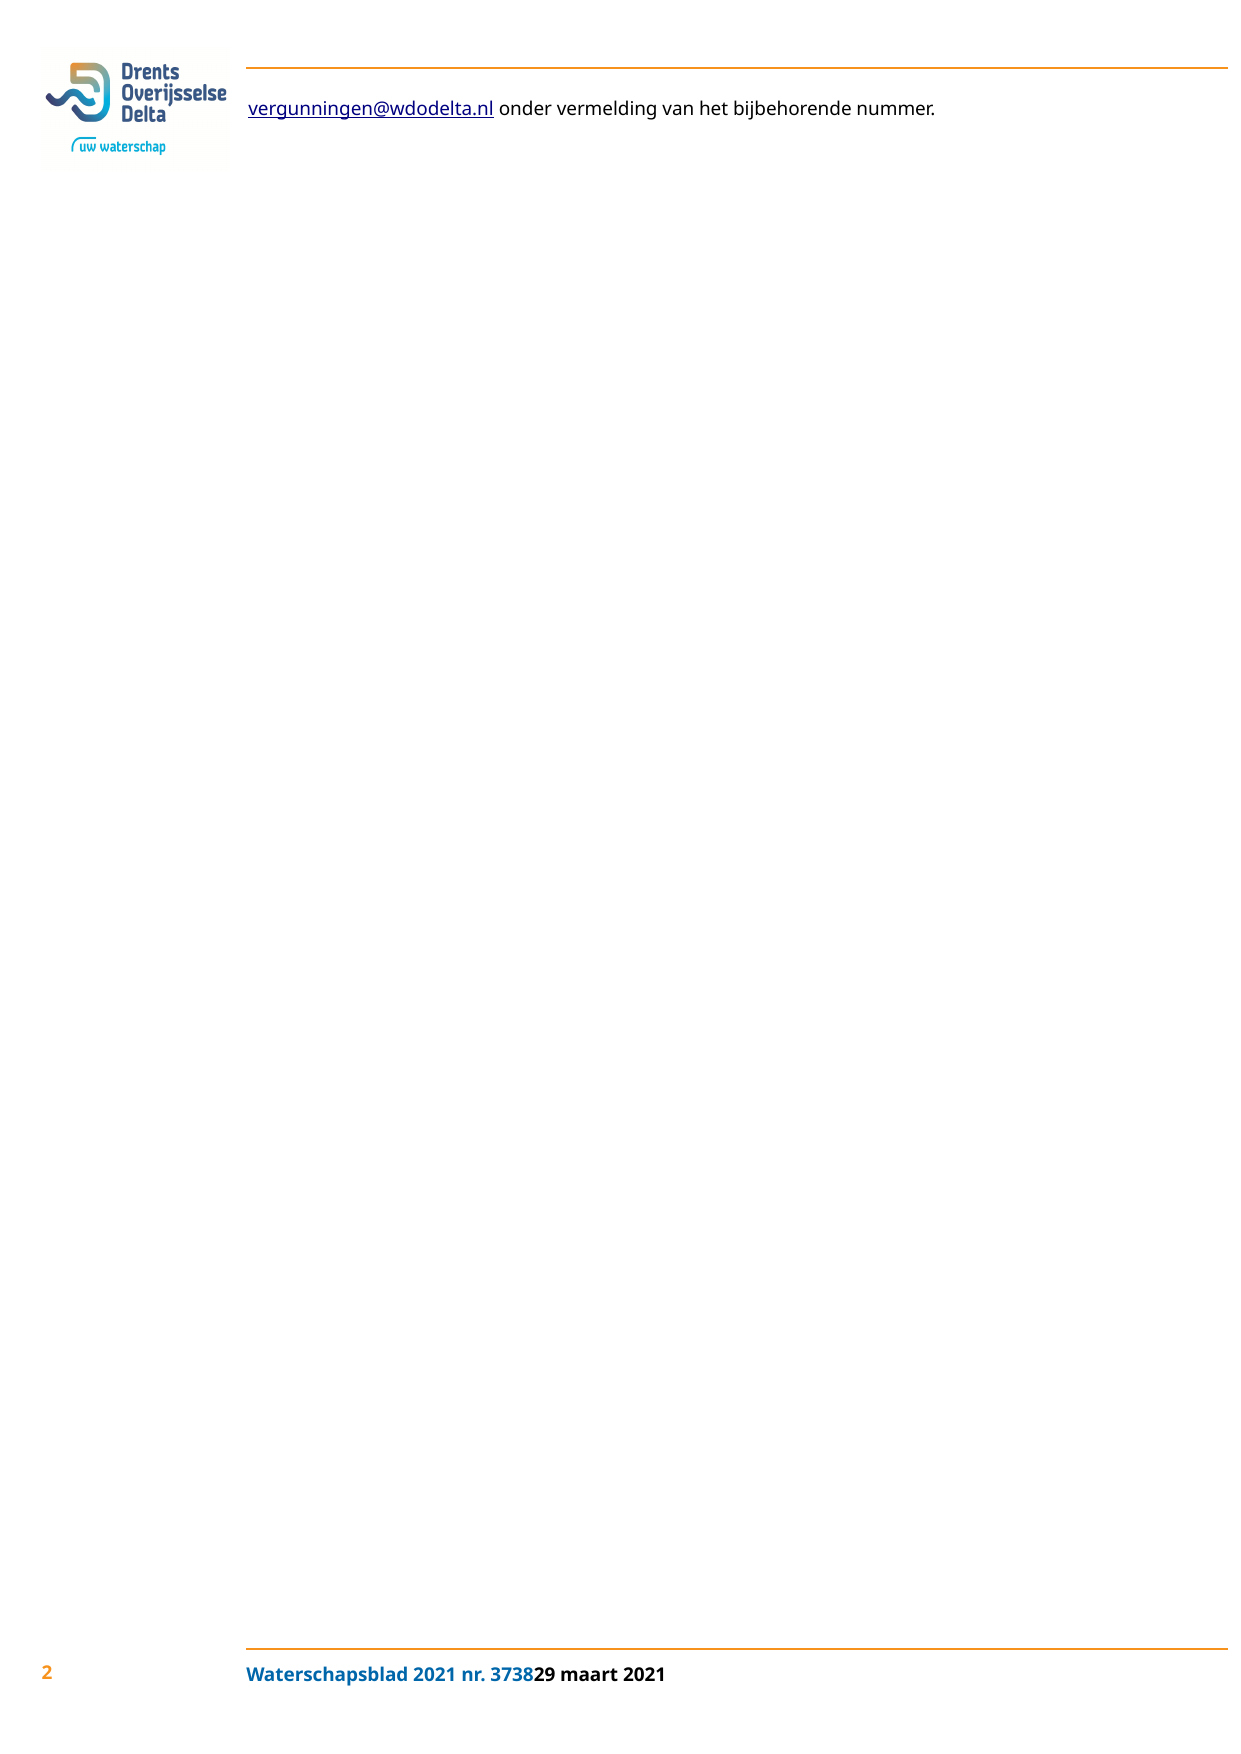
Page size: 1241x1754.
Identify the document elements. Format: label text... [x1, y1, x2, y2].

picture [41, 47, 231, 172]
text vergunningen@wdodelta.nl onder vermelding van het bijbehorende nummer. [248, 95, 1152, 121]
